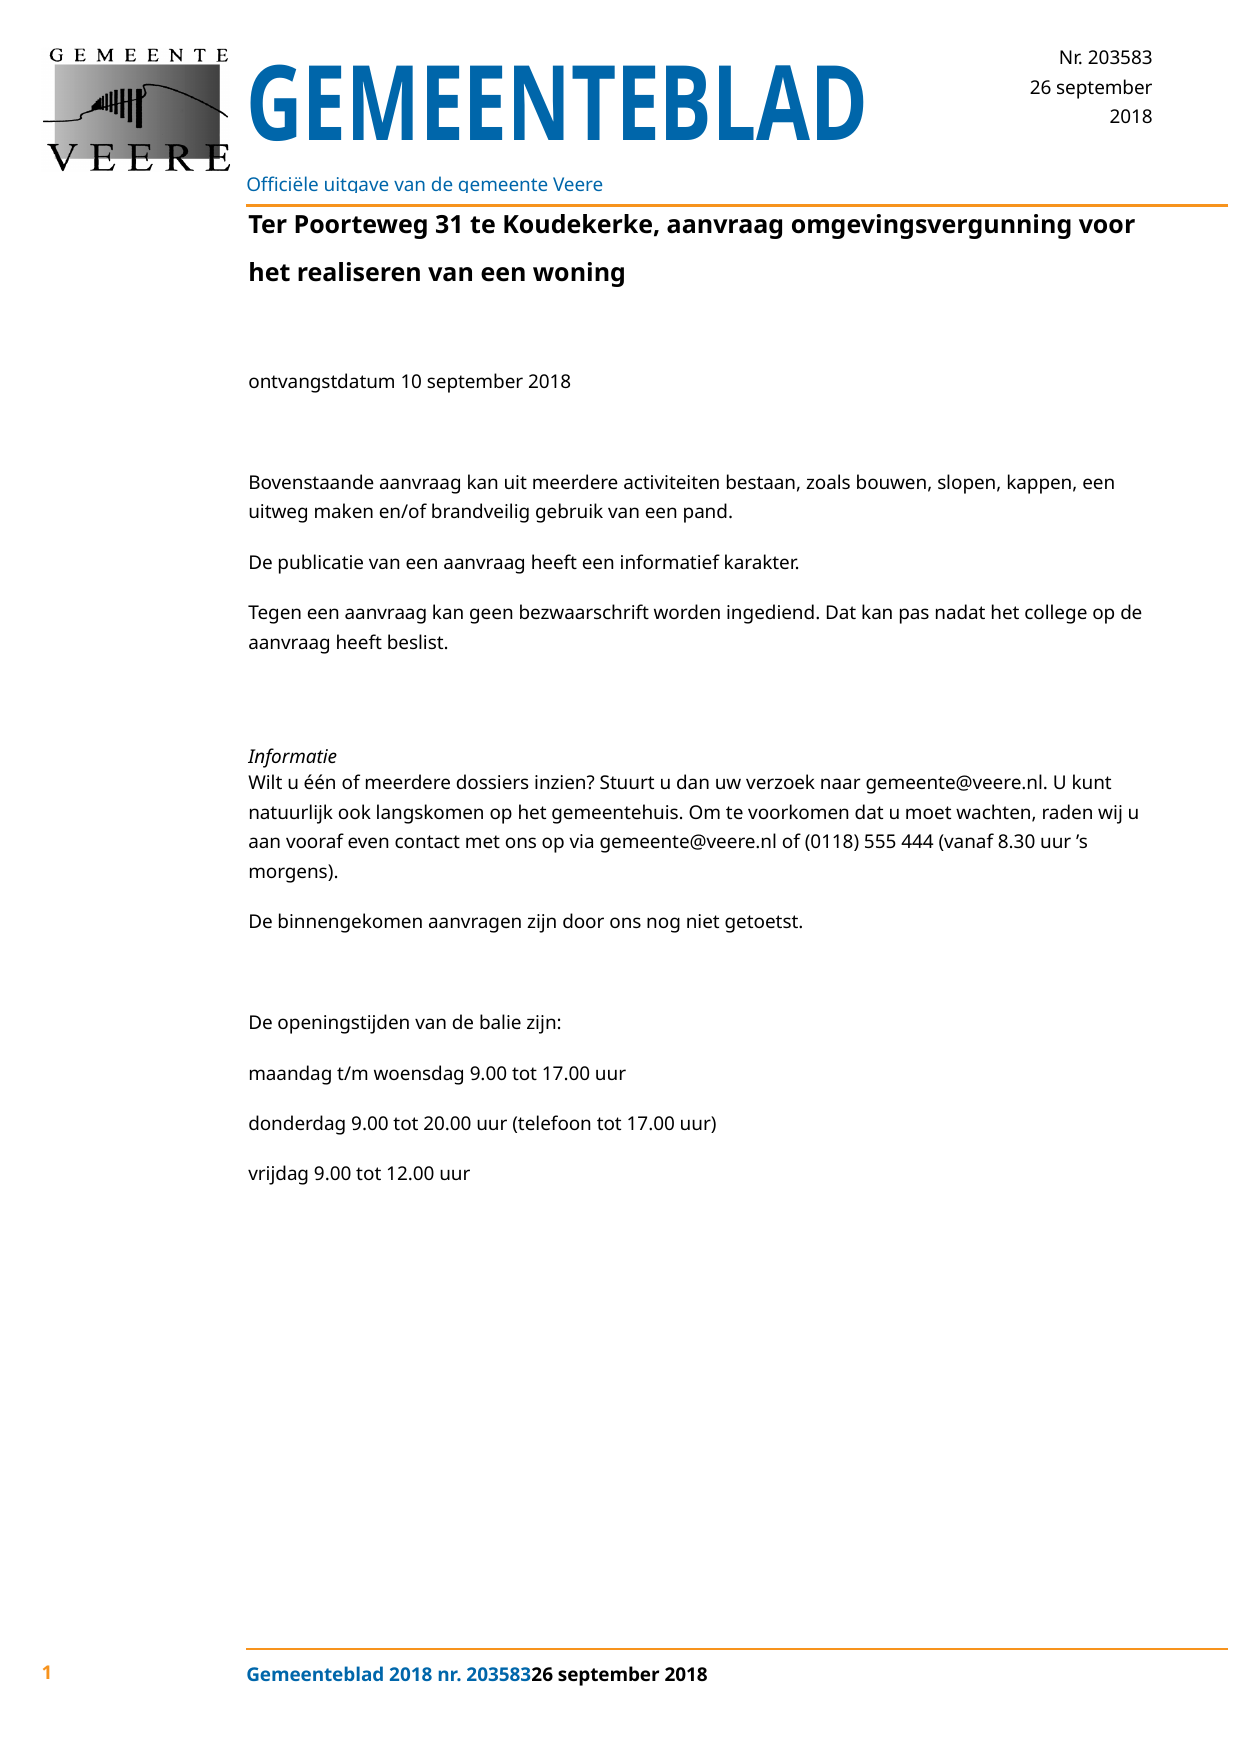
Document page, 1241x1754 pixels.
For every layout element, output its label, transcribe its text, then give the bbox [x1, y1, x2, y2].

text De publicatie van een aanvraag heeft een informatief karakter. [248, 549, 1152, 575]
text De binnengekomen aanvragen zijn door ons nog niet getoetst. [248, 908, 1152, 934]
picture [41, 47, 231, 172]
text ontvangstdatum 10 september 2018 [248, 368, 1152, 394]
text Tegen een aanvraag kan geen bezwaarschrift worden ingediend. Dat kan pas nadat het college op de aanvraag heeft beslist. [248, 599, 1152, 655]
text Wilt u één of meerdere dossiers inzien? Stuurt u dan uw verzoek naar gemeente@veere.nl. U kunt natuurlijk ook langskomen op het gemeentehuis. Om te voorkomen dat u moet wachten, raden wij u aan vooraf even contact met ons op via gemeente@veere.nl of (0118) 555 444 (vanaf 8.30 uur ’s morgens). [248, 769, 1152, 884]
text Ter Poorteweg 31 te Koudekerke, aanvraag omgevingsvergunning voor het realiseren van een woning [248, 207, 1152, 288]
text De openingstijden van de balie zijn: [248, 1009, 1152, 1035]
text maandag t/m woensdag 9.00 tot 17.00 uur [248, 1060, 1152, 1085]
text vrijdag 9.00 tot 12.00 uur [248, 1161, 1152, 1186]
text Bovenstaande aanvraag kan uit meerdere activiteiten bestaan, zoals bouwen, slopen, kappen, een uitweg maken en/of brandveilig gebruik van een pand. [248, 469, 1152, 524]
text Informatie [248, 743, 1152, 769]
text donderdag 9.00 tot 20.00 uur (telefoon tot 17.00 uur) [248, 1110, 1152, 1136]
